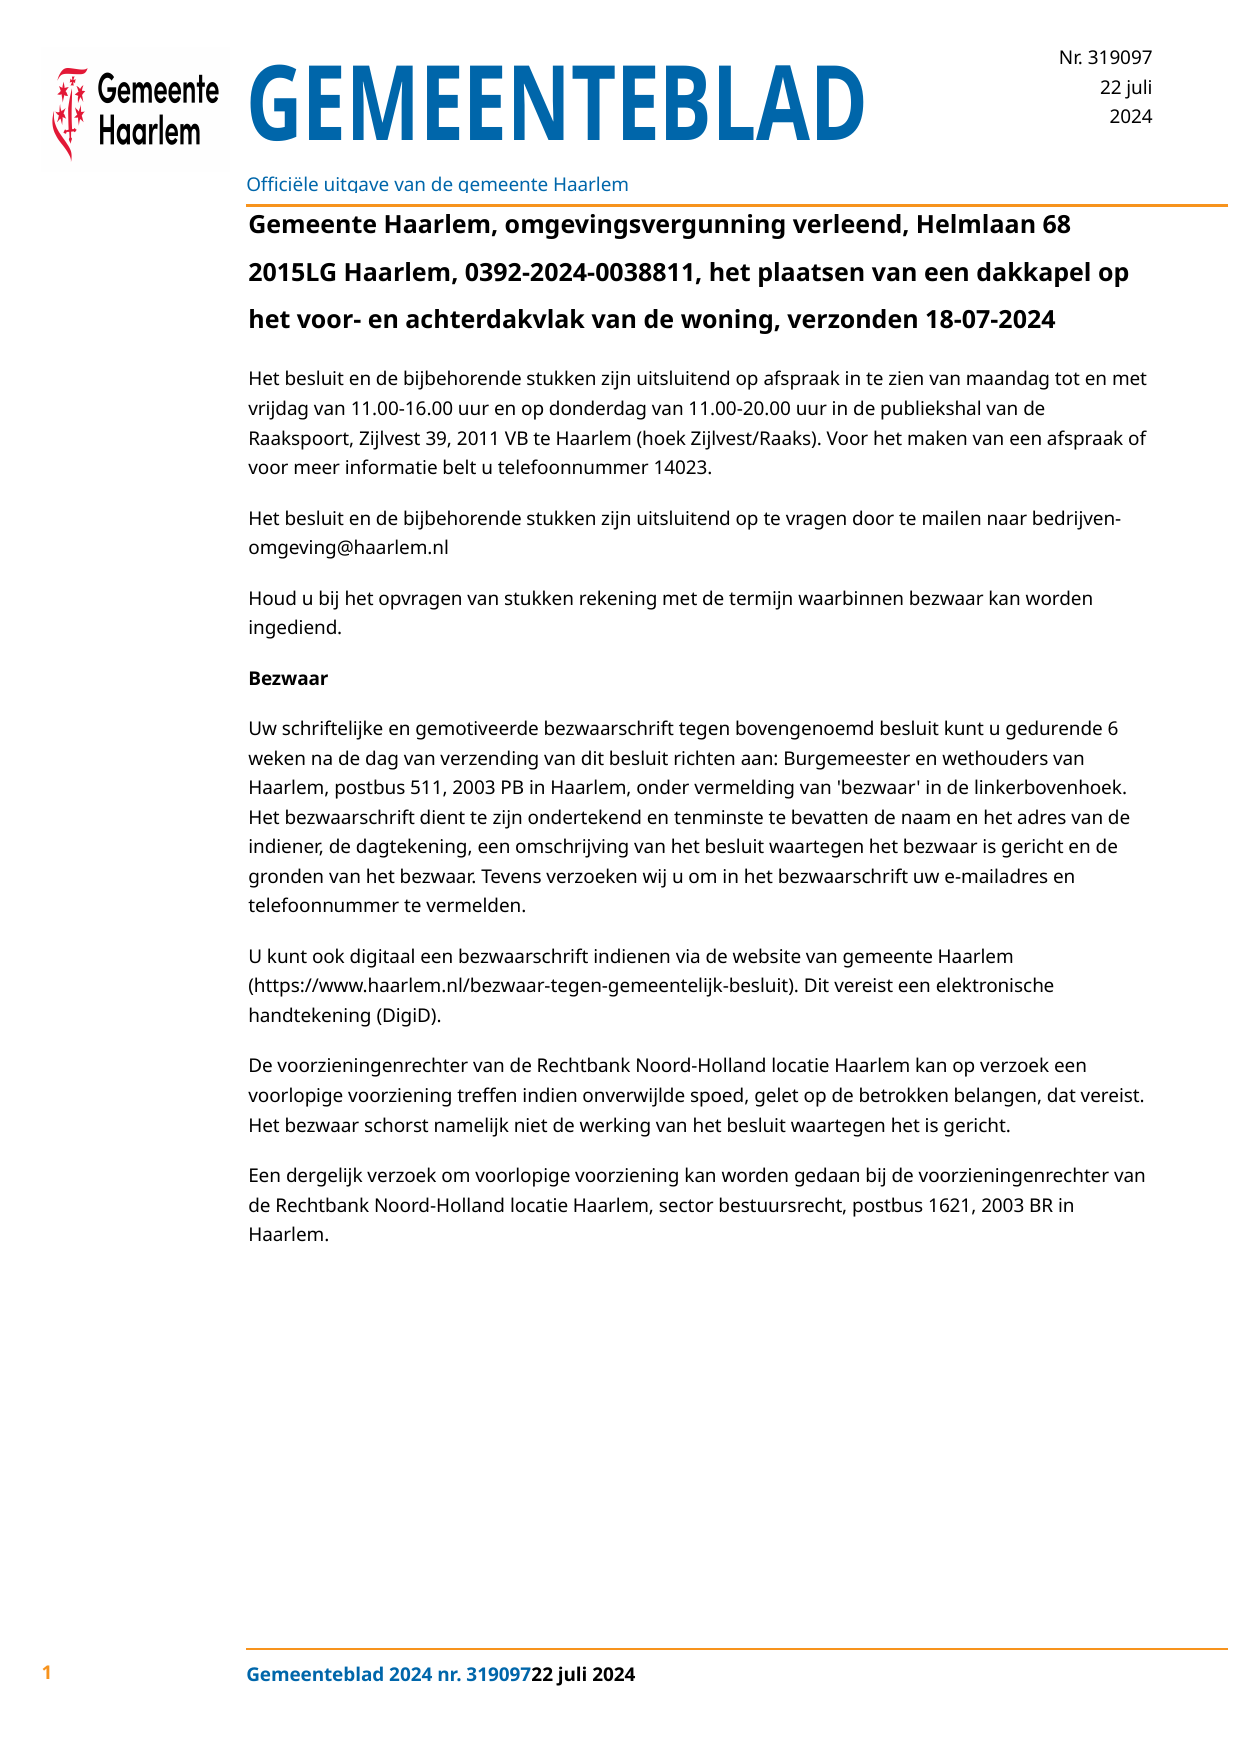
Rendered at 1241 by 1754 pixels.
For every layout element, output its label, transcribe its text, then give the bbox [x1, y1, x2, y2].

text Bezwaar [248, 665, 1152, 690]
text Houd u bij het opvragen van stukken rekening met de termijn waarbinnen bezwaar kan worden ingediend. [248, 585, 1152, 640]
text De voorzieningenrechter van de Rechtbank Noord-Holland locatie Haarlem kan op verzoek een voorlopige voorziening treffen indien onverwijlde spoed, gelet op de betrokken belangen, dat vereist. Het bezwaar schorst namelijk niet de werking van het besluit waartegen het is gericht. [248, 1053, 1152, 1137]
text Gemeente Haarlem, omgevingsvergunning verleend, Helmlaan 68 2015LG Haarlem, 0392-2024-0038811, het plaatsen van een dakkapel op het voor- en achterdakvlak van de woning, verzonden 18-07-2024 [248, 207, 1152, 336]
text U kunt ook digitaal een bezwaarschrift indienen via de website van gemeente Haarlem (https://www.haarlem.nl/bezwaar-tegen-gemeentelijk-besluit). Dit vereist een elektronische handtekening (DigiD). [248, 943, 1152, 1028]
text Het besluit en de bijbehorende stukken zijn uitsluitend op afspraak in te zien van maandag tot en met vrijdag van 11.00-16.00 uur en op donderdag van 11.00-20.00 uur in de publiekshal van de Raakspoort, Zijlvest 39, 2011 VB te Haarlem (hoek Zijlvest/Raaks). Voor het maken van een afspraak of voor meer informatie belt u telefoonnummer 14023. [248, 366, 1152, 480]
text Een dergelijk verzoek om voorlopige voorziening kan worden gedaan bij de voorzieningenrechter van de Rechtbank Noord-Holland locatie Haarlem, sector bestuursrecht, postbus 1621, 2003 BR in Haarlem. [248, 1162, 1152, 1247]
picture [41, 47, 231, 172]
text Het besluit en de bijbehorende stukken zijn uitsluitend op te vragen door te mailen naar bedrijven-omgeving@haarlem.nl [248, 505, 1152, 560]
text Uw schriftelijke en gemotiveerde bezwaarschrift tegen bovengenoemd besluit kunt u gedurende 6 weken na de dag van verzending van dit besluit richten aan: Burgemeester en wethouders van Haarlem, postbus 511, 2003 PB in Haarlem, onder vermelding van 'bezwaar' in de linkerbovenhoek. Het bezwaarschrift dient te zijn ondertekend en tenminste te bevatten de naam en het adres van de indiener, de dagtekening, een omschrijving van het besluit waartegen het bezwaar is gericht en de gronden van het bezwaar. Tevens verzoeken wij u om in het bezwaarschrift uw e-mailadres en telefoonnummer te vermelden. [248, 715, 1152, 918]
